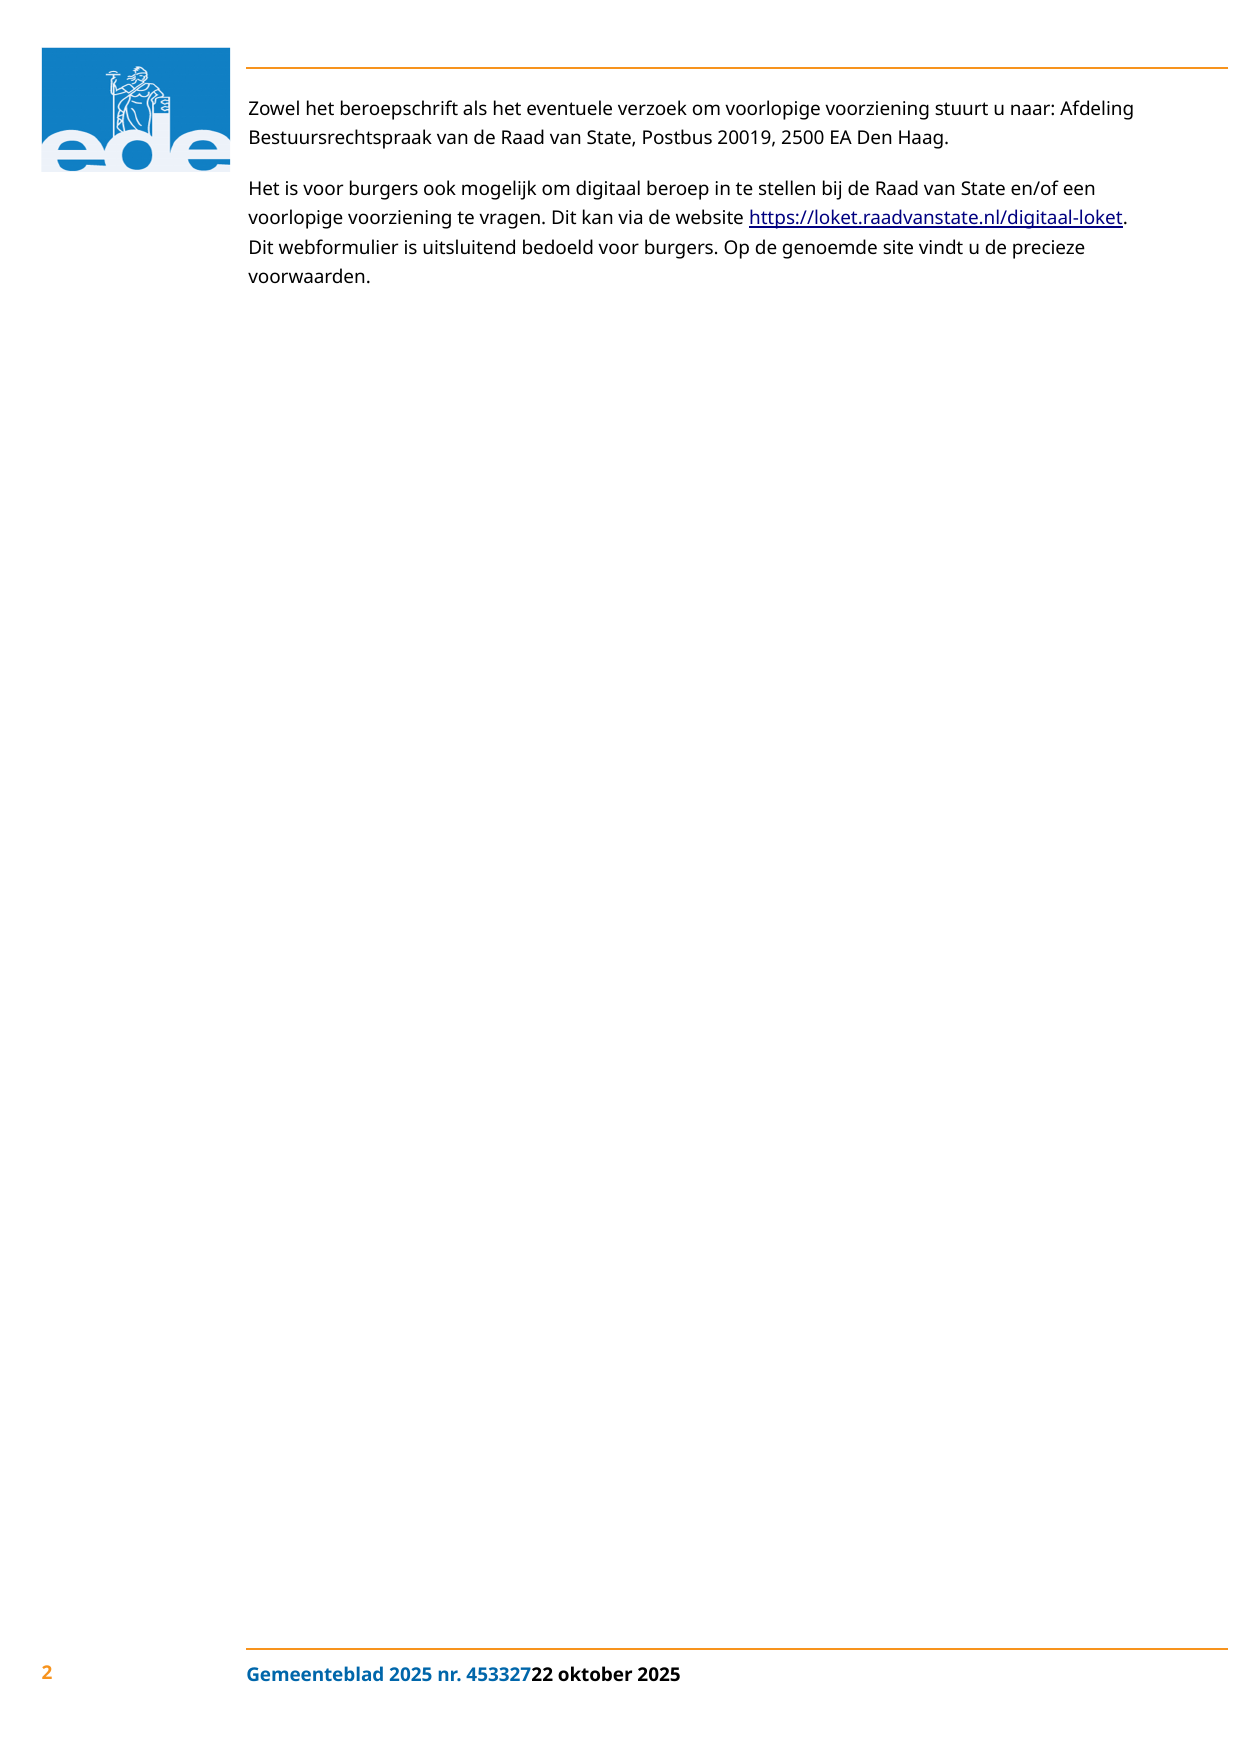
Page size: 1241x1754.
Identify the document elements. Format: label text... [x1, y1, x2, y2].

text Zowel het beroepschrift als het eventuele verzoek om voorlopige voorziening stuurt u naar: Afdeling Bestuursrechtspraak van de Raad van State, Postbus 20019, 2500 EA Den Haag. [248, 95, 1152, 150]
picture [41, 47, 231, 172]
text Het is voor burgers ook mogelijk om digitaal beroep in te stellen bij de Raad van State en/of een voorlopige voorziening te vragen. Dit kan via de website https://loket.raadvanstate.nl/digitaal-loket. Dit webformulier is uitsluitend bedoeld voor burgers. Op de genoemde site vindt u de precieze voorwaarden. [248, 175, 1152, 289]
